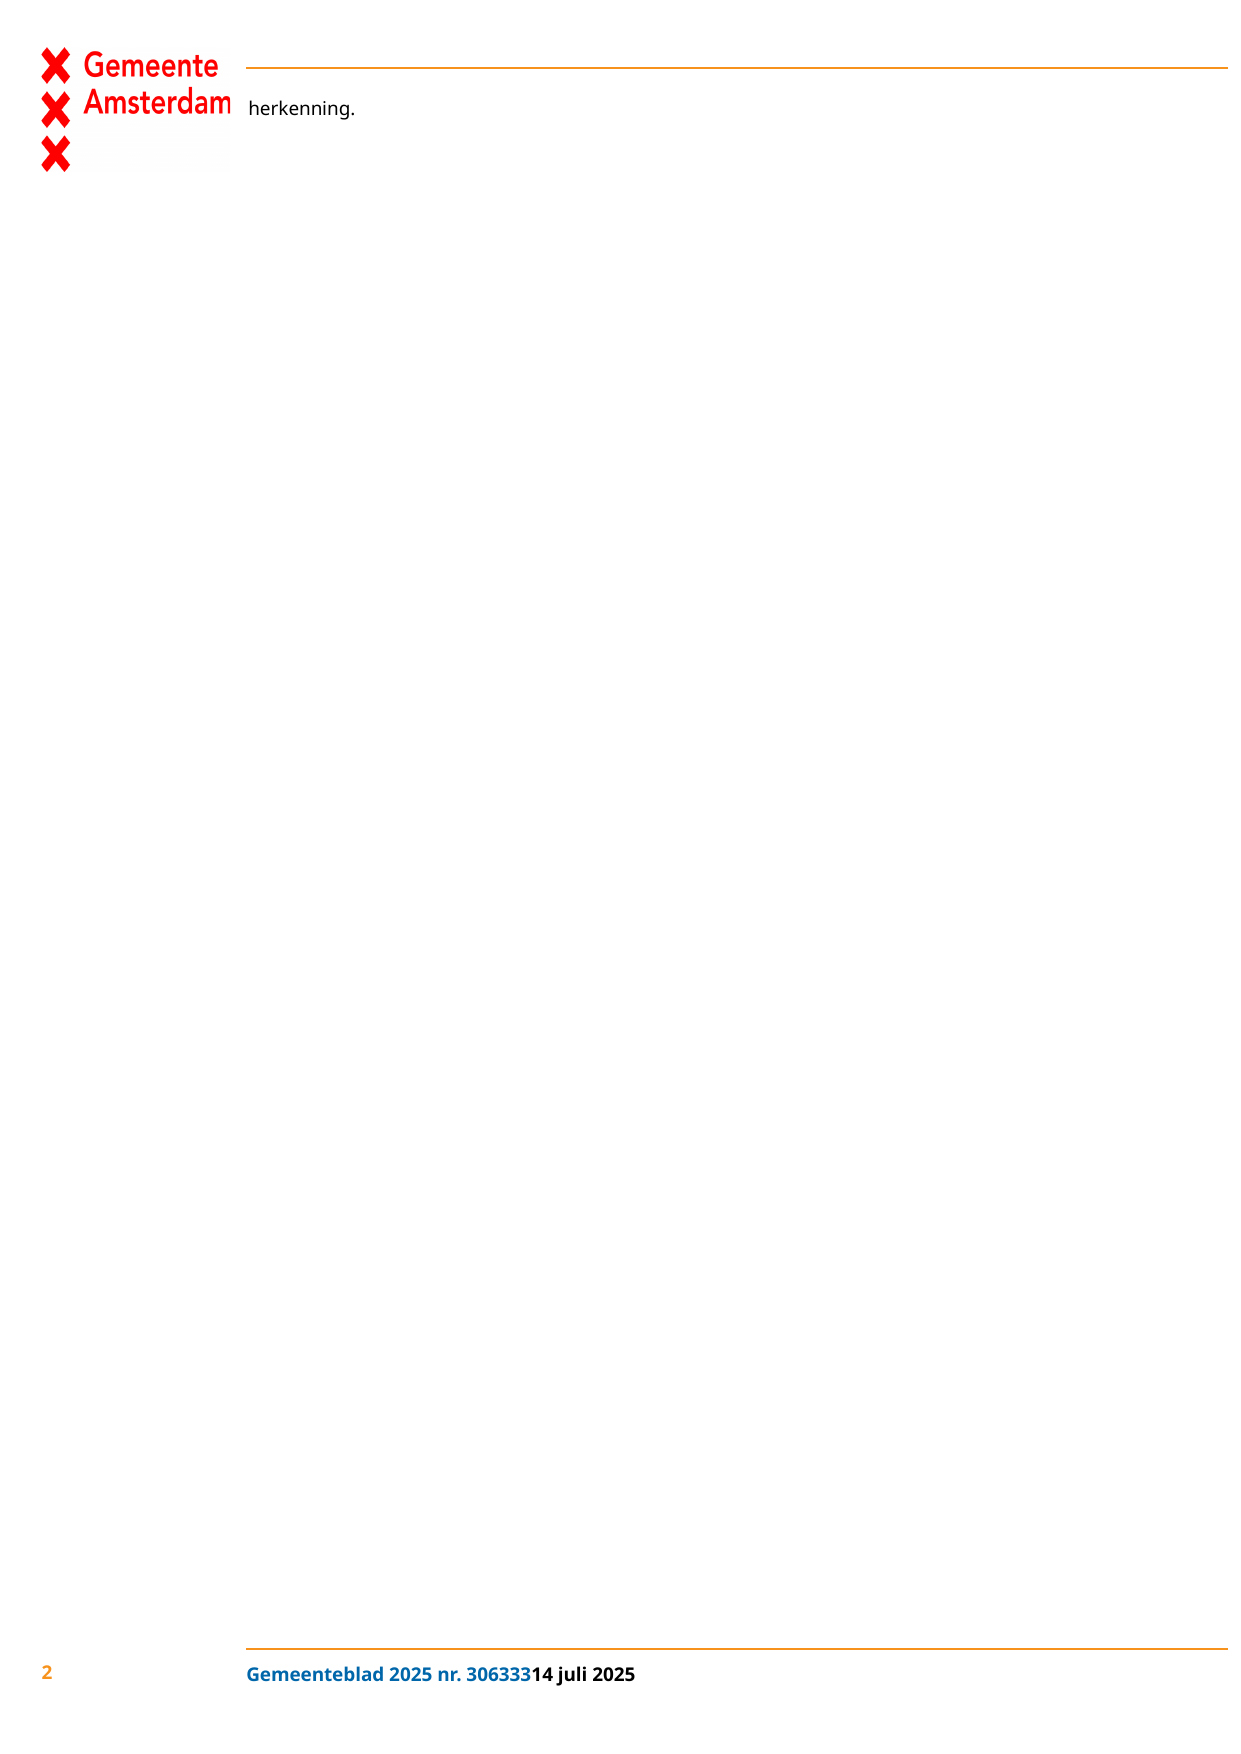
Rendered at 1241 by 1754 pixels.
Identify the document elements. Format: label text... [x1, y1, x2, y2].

text herkenning. [248, 95, 1152, 121]
picture [41, 47, 231, 172]
